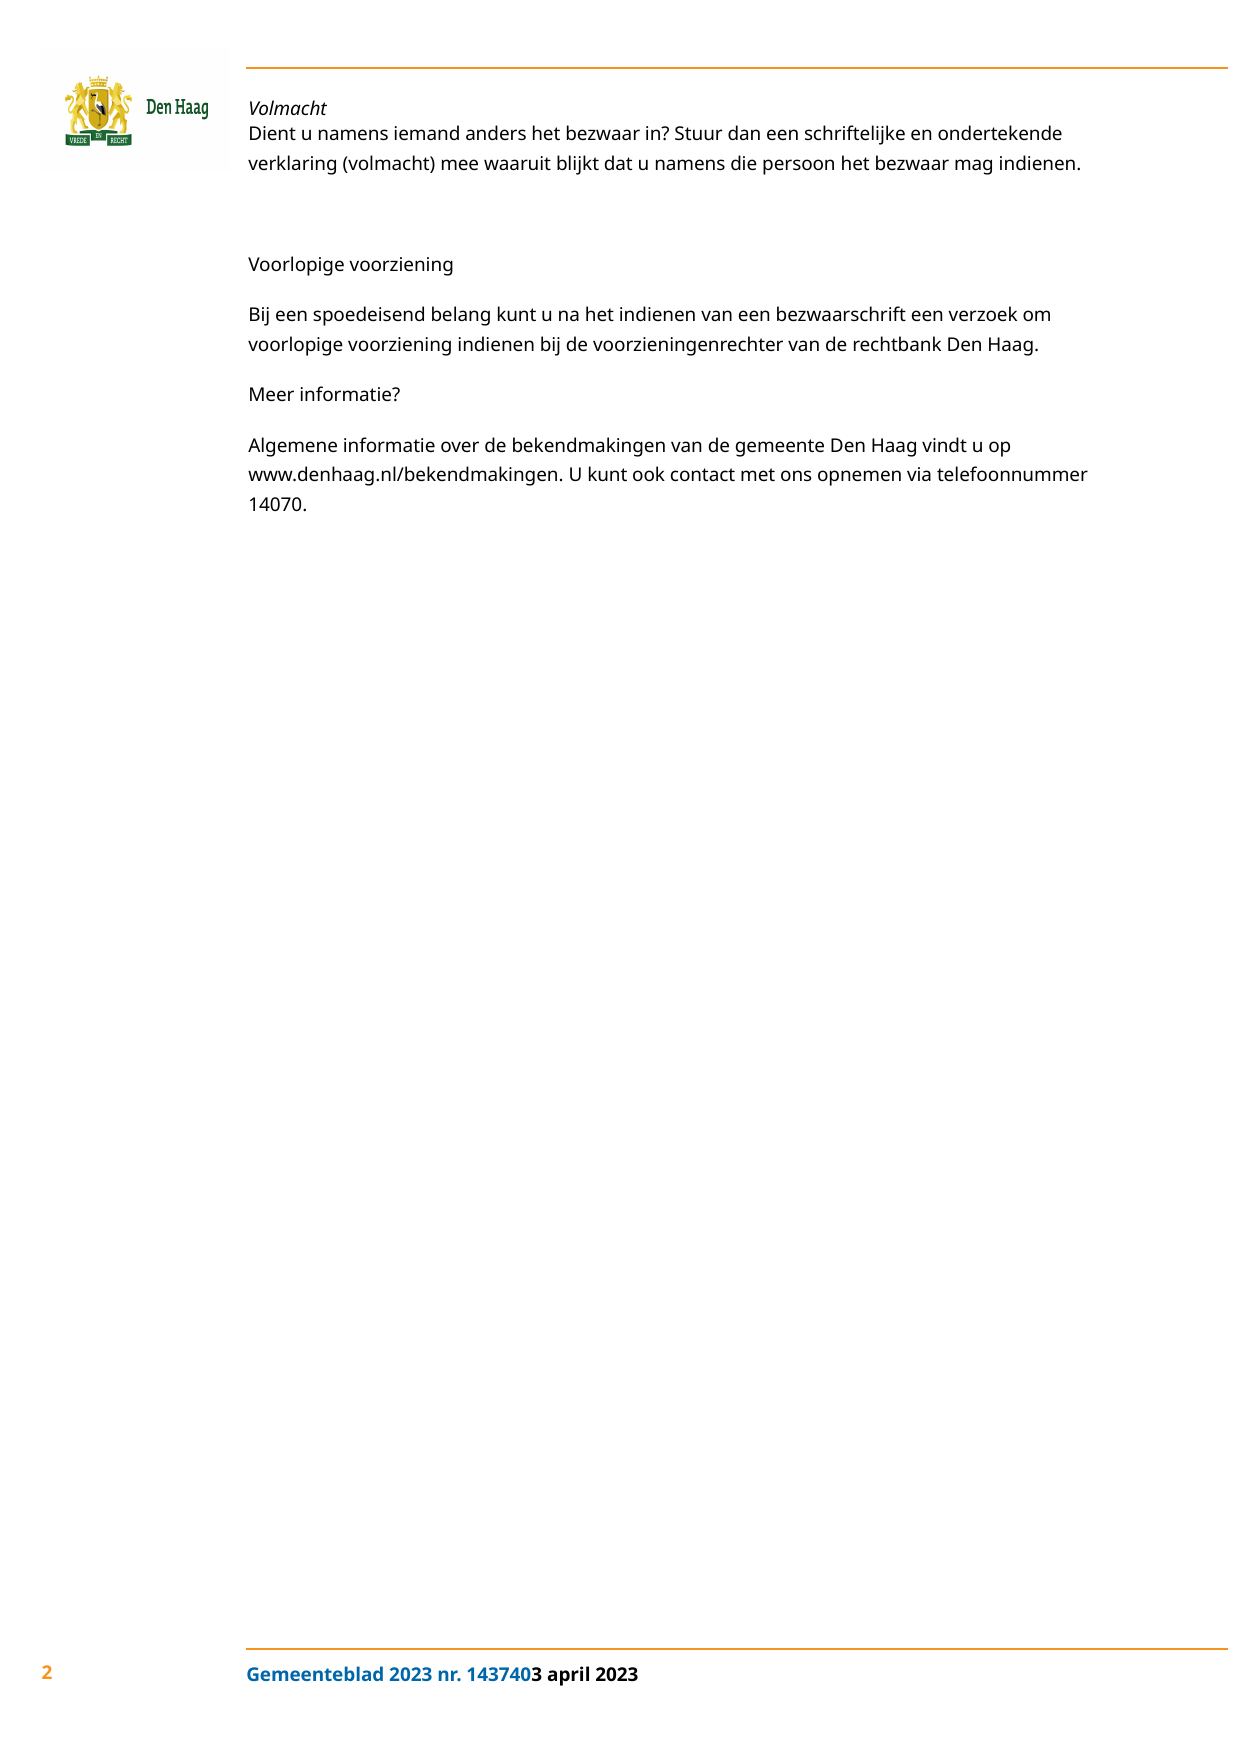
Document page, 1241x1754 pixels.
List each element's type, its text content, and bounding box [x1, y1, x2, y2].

text Bij een spoedeisend belang kunt u na het indienen van een bezwaarschrift een verzoek om voorlopige voorziening indienen bij de voorzieningenrechter van de rechtbank Den Haag. [248, 301, 1152, 357]
picture [41, 47, 231, 172]
text Dient u namens iemand anders het bezwaar in? Stuur dan een schriftelijke en ondertekende verklaring (volmacht) mee waaruit blijkt dat u namens die persoon het bezwaar mag indienen. [248, 121, 1152, 176]
text Algemene informatie over de bekendmakingen van de gemeente Den Haag vindt u op www.denhaag.nl/bekendmakingen. U kunt ook contact met ons opnemen via telefoonnummer 14070. [248, 432, 1152, 517]
text Volmacht [248, 95, 1152, 121]
text Meer informatie? [248, 381, 1152, 407]
text Voorlopige voorziening [248, 251, 1152, 277]
